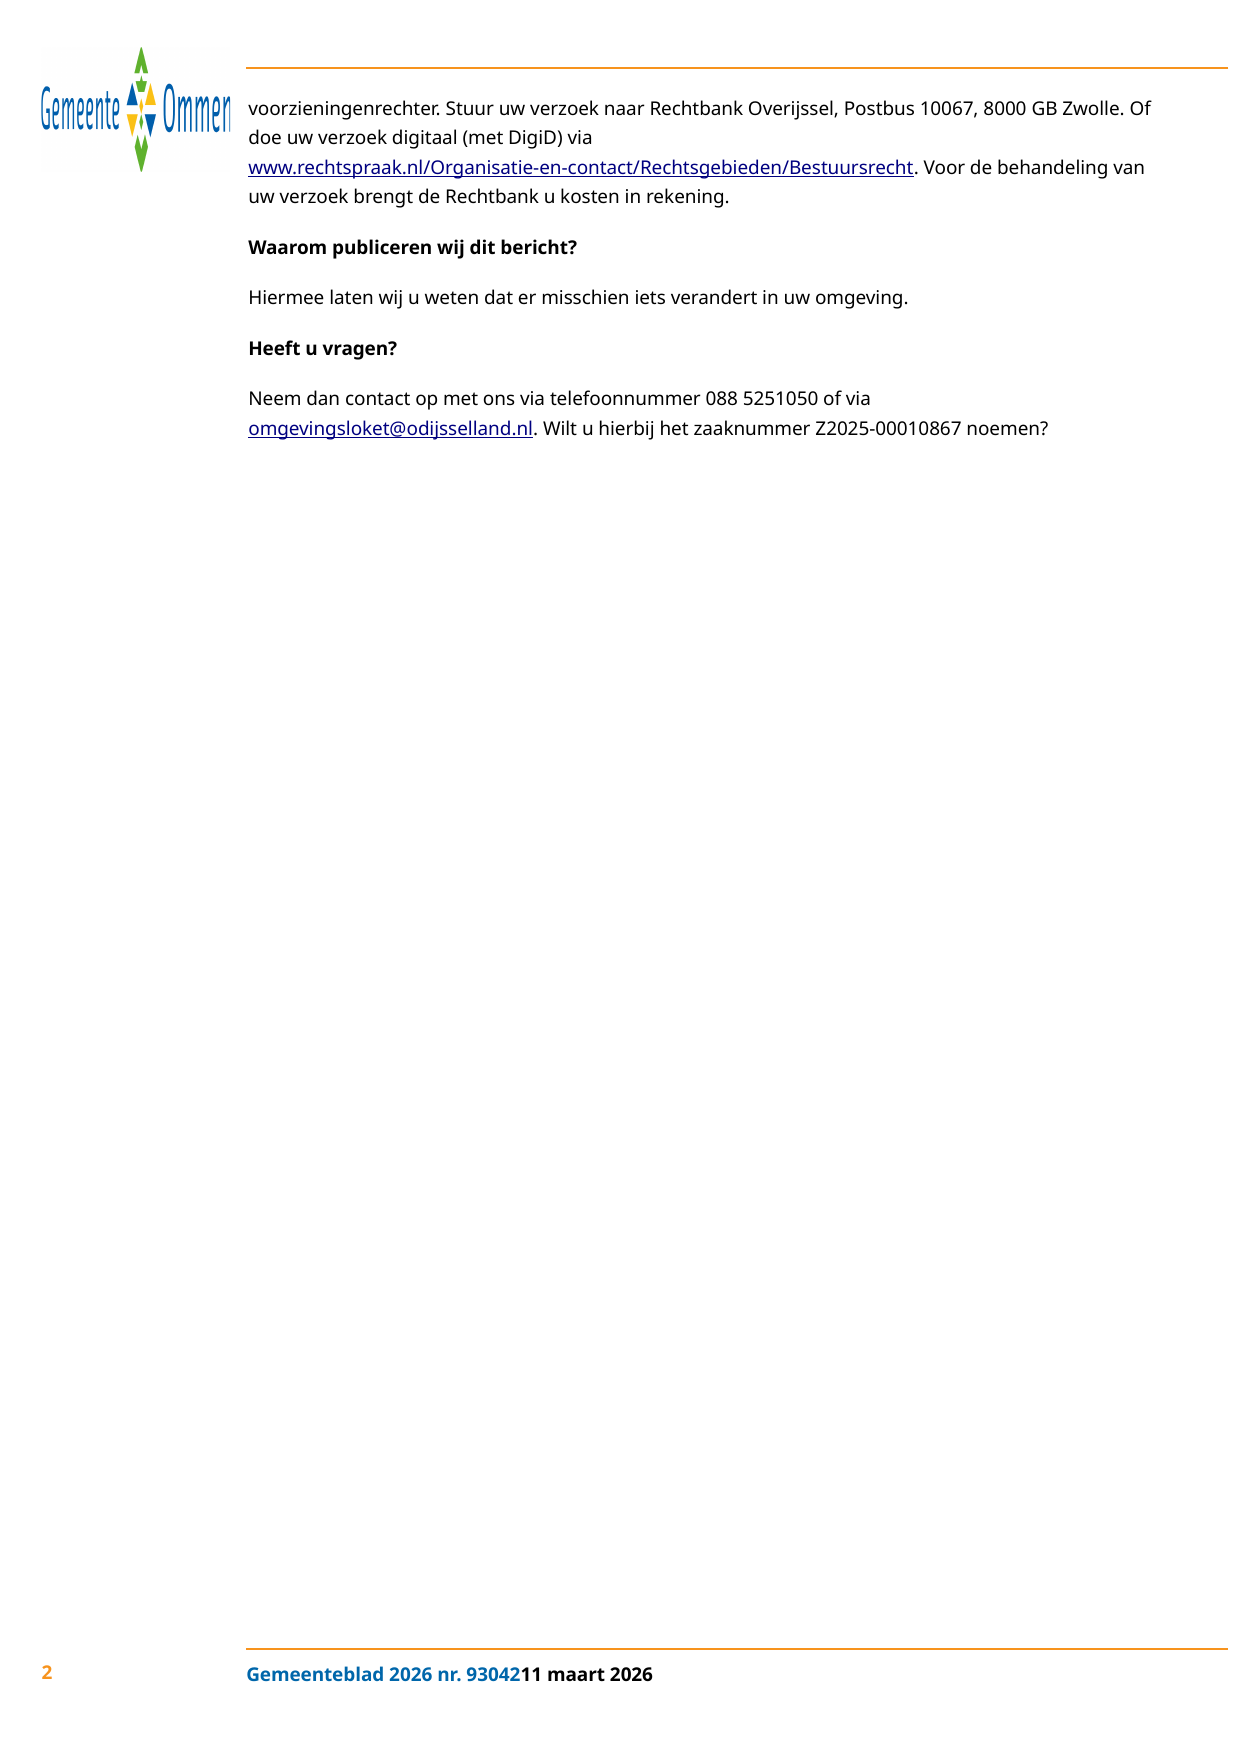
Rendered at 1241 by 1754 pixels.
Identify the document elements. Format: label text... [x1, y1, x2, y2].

text Neem dan contact op met ons via telefoonnummer 088 5251050 of via omgevingsloket@odijsselland.nl. Wilt u hierbij het zaaknummer Z2025-00010867 noemen? [248, 385, 1152, 441]
text Heeft u vragen? [248, 335, 1152, 361]
text voorzieningenrechter. Stuur uw verzoek naar Rechtbank Overijssel, Postbus 10067, 8000 GB Zwolle. Of doe uw verzoek digitaal (met DigiD) via www.rechtspraak.nl/Organisatie-en-contact/Rechtsgebieden/Bestuursrecht. Voor de behandeling van uw verzoek brengt de Rechtbank u kosten in rekening. [248, 95, 1152, 209]
picture [41, 47, 231, 172]
text Hiermee laten wij u weten dat er misschien iets verandert in uw omgeving. [248, 284, 1152, 310]
text Waarom publiceren wij dit bericht? [248, 234, 1152, 260]
